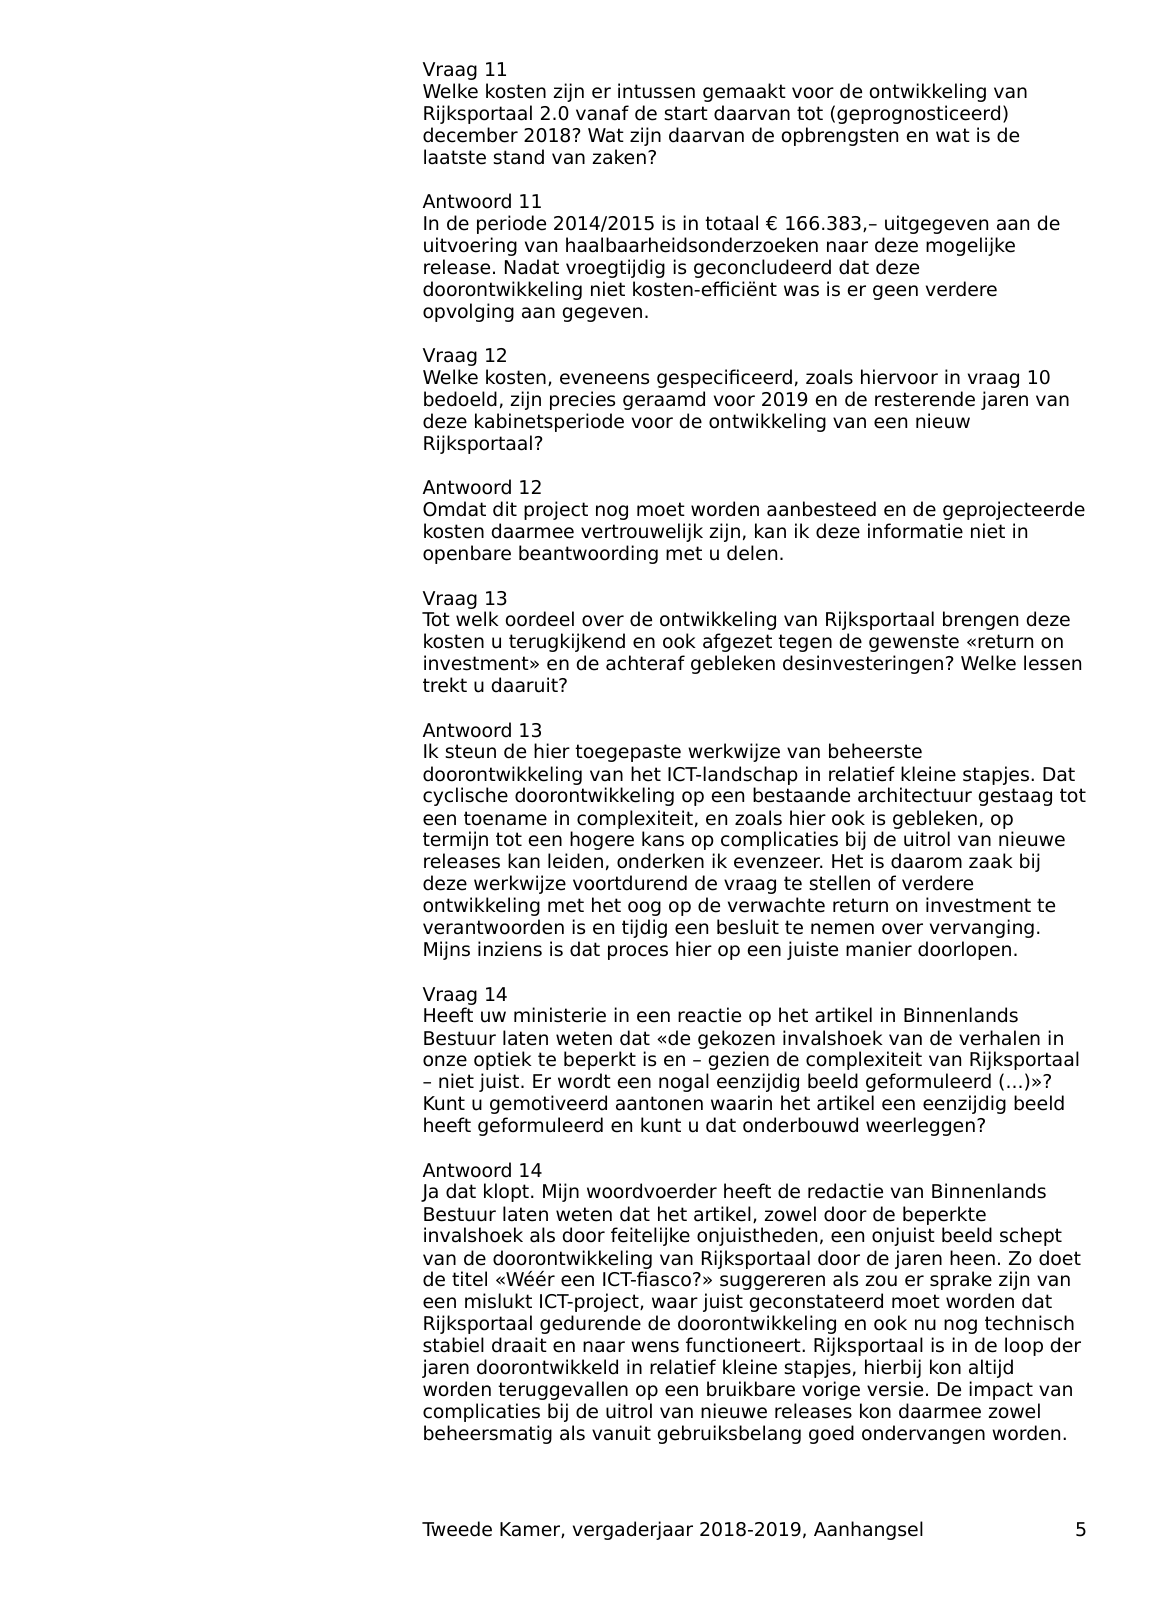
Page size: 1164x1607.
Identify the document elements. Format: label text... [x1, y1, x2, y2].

text Antwoord 13 [422, 719, 1087, 741]
text Welke kosten, eveneens gespecificeerd, zoals hiervoor in vraag 10 bedoeld, zijn precies geraamd voor 2019 en de resterende jaren van deze kabinetsperiode voor de ontwikkeling van een nieuw Rijksportaal? [422, 367, 1087, 455]
text Antwoord 14 [422, 1159, 1087, 1181]
text Vraag 14 [422, 983, 1087, 1005]
text Antwoord 11 [422, 191, 1087, 213]
text Omdat dit project nog moet worden aanbesteed en de geprojecteerde kosten daarmee vertrouwelijk zijn, kan ik deze informatie niet in openbare beantwoording met u delen. [422, 499, 1087, 565]
text Ja dat klopt. Mijn woordvoerder heeft de redactie van Binnenlands Bestuur laten weten dat het artikel, zowel door de beperkte invalshoek als door feitelijke onjuistheden, een onjuist beeld schept van de doorontwikkeling van Rijksportaal door de jaren heen. Zo doet de titel «Wéér een ICT-fiasco?» suggereren als zou er sprake zijn van een mislukt ICT-project, waar juist geconstateerd moet worden dat Rijksportaal gedurende de doorontwikkeling en ook nu nog technisch stabiel draait en naar wens functioneert. Rijksportaal is in de loop der jaren doorontwikkeld in relatief kleine stapjes, hierbij kon altijd worden teruggevallen op een bruikbare vorige versie. De impact van complicaties bij de uitrol van nieuwe releases kon daarmee zowel beheersmatig als vanuit gebruiksbelang goed ondervangen worden. [422, 1181, 1087, 1445]
text Tot welk oordeel over de ontwikkeling van Rijksportaal brengen deze kosten u terugkijkend en ook afgezet tegen de gewenste «return on investment» en de achteraf gebleken desinvesteringen? Welke lessen trekt u daaruit? [422, 609, 1087, 697]
text Vraag 11 [422, 59, 1087, 81]
text Welke kosten zijn er intussen gemaakt voor de ontwikkeling van Rijksportaal 2.0 vanaf de start daarvan tot (geprognosticeerd) december 2018? Wat zijn daarvan de opbrengsten en wat is de laatste stand van zaken? [422, 81, 1087, 169]
text Vraag 13 [422, 587, 1087, 609]
text Ik steun de hier toegepaste werkwijze van beheerste doorontwikkeling van het ICT-landschap in relatief kleine stapjes. Dat cyclische doorontwikkeling op een bestaande architectuur gestaag tot een toename in complexiteit, en zoals hier ook is gebleken, op termijn tot een hogere kans op complicaties bij de uitrol van nieuwe releases kan leiden, onderken ik evenzeer. Het is daarom zaak bij deze werkwijze voortdurend de vraag te stellen of verdere ontwikkeling met het oog op de verwachte return on investment te verantwoorden is en tijdig een besluit te nemen over vervanging. Mijns inziens is dat proces hier op een juiste manier doorlopen. [422, 741, 1087, 961]
text Antwoord 12 [422, 477, 1087, 499]
text Vraag 12 [422, 345, 1087, 367]
text Heeft uw ministerie in een reactie op het artikel in Binnenlands Bestuur laten weten dat «de gekozen invalshoek van de verhalen in onze optiek te beperkt is en – gezien de complexiteit van Rijksportaal – niet juist. Er wordt een nogal eenzijdig beeld geformuleerd (...)»? Kunt u gemotiveerd aantonen waarin het artikel een eenzijdig beeld heeft geformuleerd en kunt u dat onderbouwd weerleggen? [422, 1005, 1087, 1137]
text In de periode 2014/2015 is in totaal € 166.383,– uitgegeven aan de uitvoering van haalbaarheidsonderzoeken naar deze mogelijke release. Nadat vroegtijdig is geconcludeerd dat deze doorontwikkeling niet kosten-efficiënt was is er geen verdere opvolging aan gegeven. [422, 213, 1087, 323]
